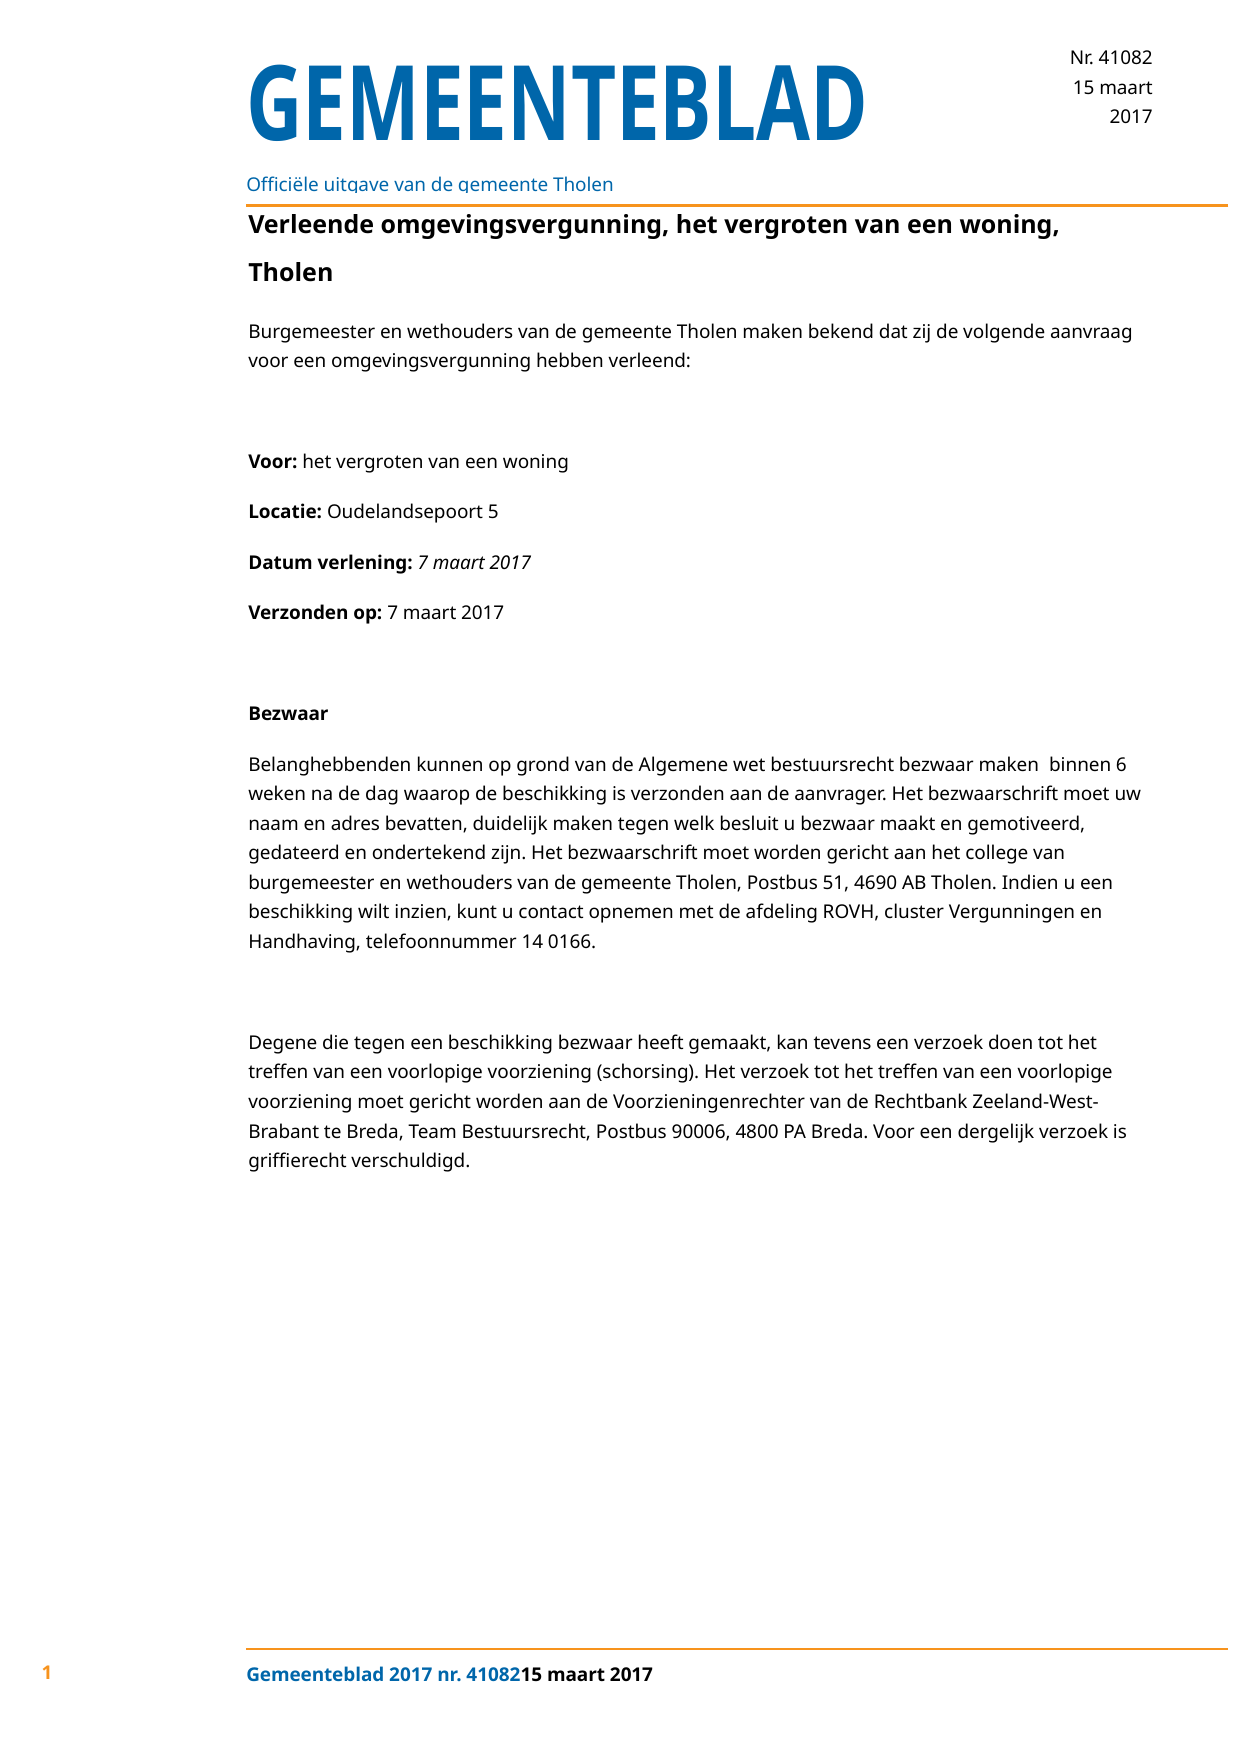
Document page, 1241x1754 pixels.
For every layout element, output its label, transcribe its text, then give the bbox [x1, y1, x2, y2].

picture [41, 47, 231, 172]
text Verleende omgevingsvergunning, het vergroten van een woning, Tholen [248, 207, 1152, 288]
text Bezwaar [248, 700, 1152, 726]
text Degene die tegen een beschikking bezwaar heeft gemaakt, kan tevens een verzoek doen tot het treffen van een voorlopige voorziening (schorsing). Het verzoek tot het treffen van een voorlopige voorziening moet gericht worden aan de Voorzieningenrechter van de Rechtbank Zeeland-West-Brabant te Breda, Team Bestuursrecht, Postbus 90006, 4800 PA Breda. Voor een dergelijk verzoek is griffierecht verschuldigd. [248, 1029, 1152, 1173]
text Voor: het vergroten van een woning [248, 448, 1152, 474]
text Datum verlening: 7 maart 2017 [248, 549, 1152, 575]
text Verzonden op: 7 maart 2017 [248, 599, 1152, 625]
text Locatie: Oudelandsepoort 5 [248, 499, 1152, 524]
text Belanghebbenden kunnen op grond van de Algemene wet bestuursrecht bezwaar maken binnen 6 weken na de dag waarop de beschikking is verzonden aan de aanvrager. Het bezwaarschrift moet uw naam en adres bevatten, duidelijk maken tegen welk besluit u bezwaar maakt en gemotiveerd, gedateerd en ondertekend zijn. Het bezwaarschrift moet worden gericht aan het college van burgemeester en wethouders van de gemeente Tholen, Postbus 51, 4690 AB Tholen. Indien u een beschikking wilt inzien, kunt u contact opnemen met de afdeling ROVH, cluster Vergunningen en Handhaving, telefoonnummer 14 0166. [248, 751, 1152, 954]
text Burgemeester en wethouders van de gemeente Tholen maken bekend dat zij de volgende aanvraag voor een omgevingsvergunning hebben verleend: [248, 318, 1152, 373]
